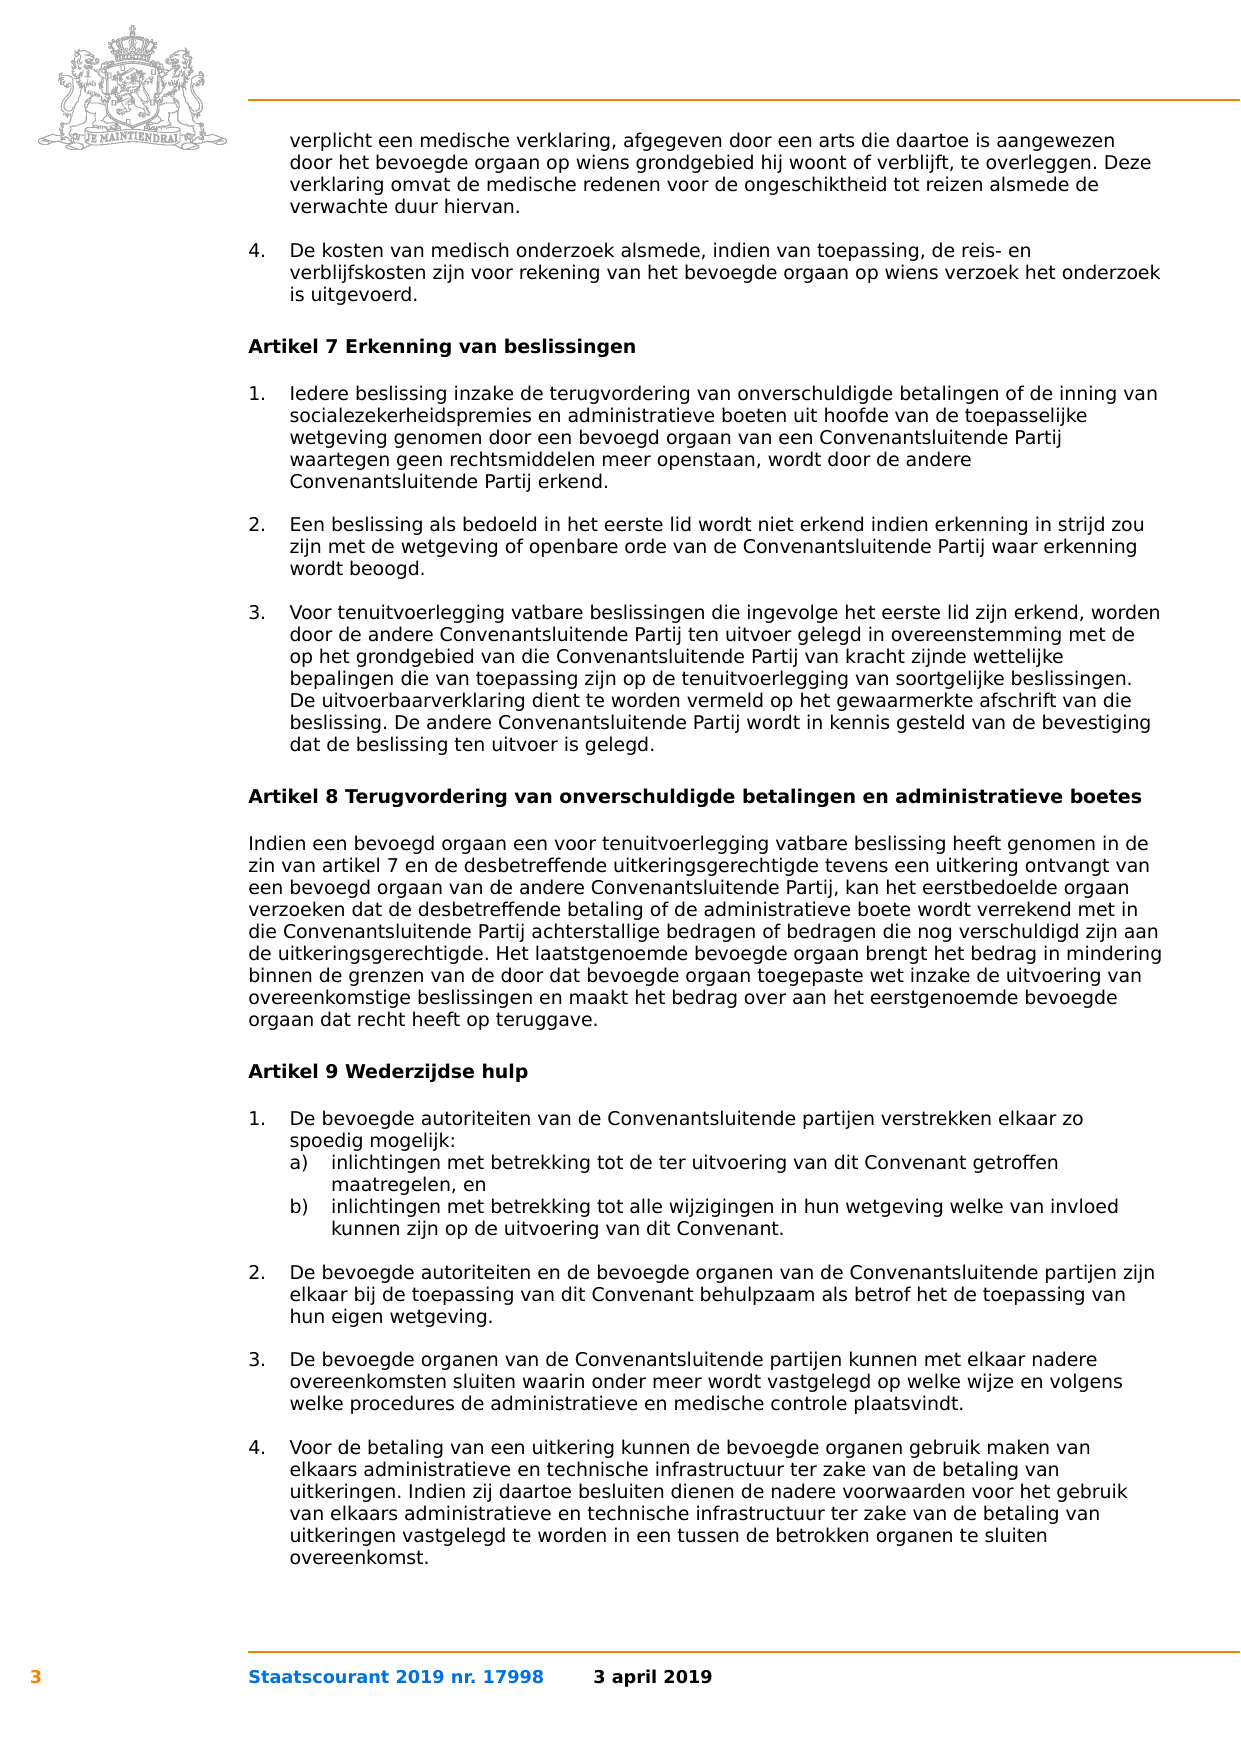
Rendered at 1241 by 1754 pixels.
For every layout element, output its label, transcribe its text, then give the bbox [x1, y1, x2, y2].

text 2. De bevoegde autoriteiten en de bevoegde organen van de Convenantsluitende partijen zijn elkaar bij de toepassing van dit Convenant behulpzaam als betrof het de toepassing van hun eigen wetgeving. [248, 1262, 1163, 1327]
text b) inlichtingen met betrekking tot alle wijzigingen in hun wetgeving welke van invloed kunnen zijn op de uitvoering van dit Convenant. [289, 1196, 1163, 1240]
text 2. Een beslissing als bedoeld in het eerste lid wordt niet erkend indien erkenning in strijd zou zijn met de wetgeving of openbare orde van de Convenantsluitende Partij waar erkenning wordt beoogd. [248, 514, 1163, 580]
picture [38, 25, 227, 150]
text 3. De bevoegde organen van de Convenantsluitende partijen kunnen met elkaar nadere overeenkomsten sluiten waarin onder meer wordt vastgelegd op welke wijze en volgens welke procedures de administratieve en medische controle plaatsvindt. [248, 1349, 1163, 1415]
text 1. De bevoegde autoriteiten van de Convenantsluitende partijen verstrekken elkaar zo spoedig mogelijk: [248, 1108, 1163, 1152]
text 4. De kosten van medisch onderzoek alsmede, indien van toepassing, de reis- en verblijfskosten zijn voor rekening van het bevoegde orgaan op wiens verzoek het onderzoek is uitgevoerd. [248, 240, 1163, 306]
text a) inlichtingen met betrekking tot de ter uitvoering van dit Convenant getroffen maatregelen, en [289, 1152, 1163, 1196]
subtitle Artikel 7 Erkenning van beslissingen [248, 336, 1163, 358]
text verplicht een medische verklaring, afgegeven door een arts die daartoe is aangewezen door het bevoegde orgaan op wiens grondgebied hij woont of verblijft, te overleggen. Deze verklaring omvat de medische redenen voor de ongeschiktheid tot reizen alsmede de verwachte duur hiervan. [248, 130, 1163, 218]
subtitle Artikel 9 Wederzijdse hulp [248, 1061, 1163, 1083]
text Indien een bevoegd orgaan een voor tenuitvoerlegging vatbare beslissing heeft genomen in de zin van artikel 7 en de desbetreffende uitkeringsgerechtigde tevens een uitkering ontvangt van een bevoegd orgaan van de andere Convenantsluitende Partij, kan het eerstbedoelde orgaan verzoeken dat de desbetreffende betaling of de administratieve boete wordt verrekend met in die Convenantsluitende Partij achterstallige bedragen of bedragen die nog verschuldigd zijn aan de uitkeringsgerechtigde. Het laatstgenoemde bevoegde orgaan brengt het bedrag in mindering binnen de grenzen van de door dat bevoegde orgaan toegepaste wet inzake de uitvoering van overeenkomstige beslissingen en maakt het bedrag over aan het eerstgenoemde bevoegde orgaan dat recht heeft op teruggave. [248, 833, 1163, 1031]
text 4. Voor de betaling van een uitkering kunnen de bevoegde organen gebruik maken van elkaars administratieve en technische infrastructuur ter zake van de betaling van uitkeringen. Indien zij daartoe besluiten dienen de nadere voorwaarden voor het gebruik van elkaars administratieve en technische infrastructuur ter zake van de betaling van uitkeringen vastgelegd te worden in een tussen de betrokken organen te sluiten overeenkomst. [248, 1437, 1163, 1569]
text 1. Iedere beslissing inzake de terugvordering van onverschuldigde betalingen of de inning van socialezekerheidspremies en administratieve boeten uit hoofde van de toepasselijke wetgeving genomen door een bevoegd orgaan van een Convenantsluitende Partij waartegen geen rechtsmiddelen meer openstaan, wordt door de andere Convenantsluitende Partij erkend. [248, 383, 1163, 492]
text 3. Voor tenuitvoerlegging vatbare beslissingen die ingevolge het eerste lid zijn erkend, worden door de andere Convenantsluitende Partij ten uitvoer gelegd in overeenstemming met de op het grondgebied van die Convenantsluitende Partij van kracht zijnde wettelijke bepalingen die van toepassing zijn op de tenuitvoerlegging van soortgelijke beslissingen. De uitvoerbaarverklaring dient te worden vermeld op het gewaarmerkte afschrift van die beslissing. De andere Convenantsluitende Partij wordt in kennis gesteld van de bevestiging dat de beslissing ten uitvoer is gelegd. [248, 602, 1163, 756]
subtitle Artikel 8 Terugvordering van onverschuldigde betalingen en administratieve boetes [248, 786, 1163, 808]
